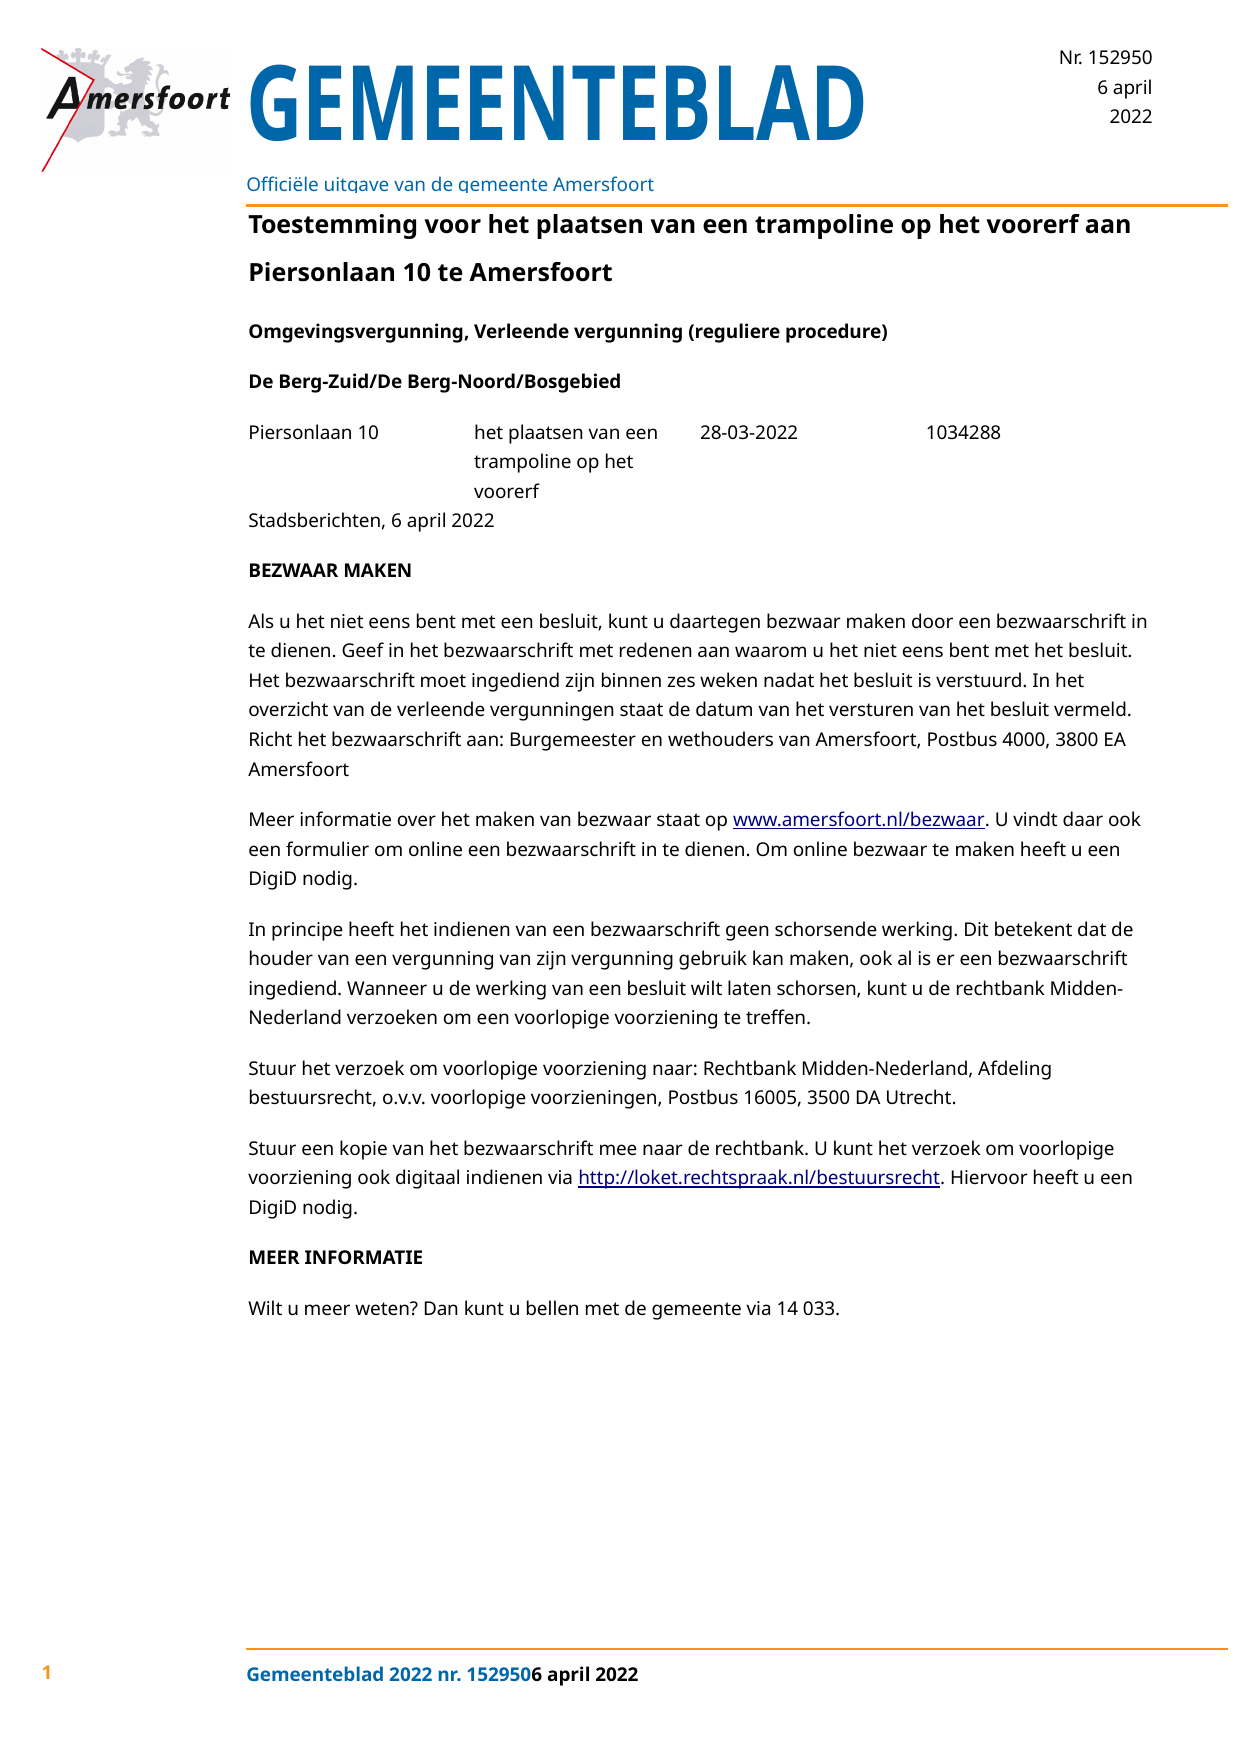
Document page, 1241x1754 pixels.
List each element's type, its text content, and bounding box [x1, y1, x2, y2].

text In principe heeft het indienen van een bezwaarschrift geen schorsende werking. Dit betekent dat de houder van een vergunning van zijn vergunning gebruik kan maken, ook al is er een bezwaarschrift ingediend. Wanneer u de werking van een besluit wilt laten schorsen, kunt u de rechtbank Midden-Nederland verzoeken om een voorlopige voorziening te treffen. [248, 916, 1152, 1030]
text Omgevingsvergunning, Verleende vergunning (reguliere procedure) [248, 318, 1152, 344]
text BEZWAAR MAKEN [248, 557, 1152, 583]
table_header 1034288 [926, 419, 1152, 504]
table_header Piersonlaan 10 [248, 419, 474, 504]
table_header 28-03-2022 [700, 419, 926, 504]
table_header het plaatsen van een trampoline op het voorerf [474, 419, 700, 504]
text Toestemming voor het plaatsen van een trampoline op het voorerf aan Piersonlaan 10 te Amersfoort [248, 207, 1152, 288]
text Stuur het verzoek om voorlopige voorziening naar: Rechtbank Midden-Nederland, Afdeling bestuursrecht, o.v.v. voorlopige voorzieningen, Postbus 16005, 3500 DA Utrecht. [248, 1055, 1152, 1110]
text Als u het niet eens bent met een besluit, kunt u daartegen bezwaar maken door een bezwaarschrift in te dienen. Geef in het bezwaarschrift met redenen aan waarom u het niet eens bent met het besluit. Het bezwaarschrift moet ingediend zijn binnen zes weken nadat het besluit is verstuurd. In het overzicht van de verleende vergunningen staat de datum van het versturen van het besluit vermeld. Richt het bezwaarschrift aan: Burgemeester en wethouders van Amersfoort, Postbus 4000, 3800 EA Amersfoort [248, 608, 1152, 781]
text Wilt u meer weten? Dan kunt u bellen met de gemeente via 14 033. [248, 1295, 1152, 1321]
text De Berg-Zuid/De Berg-Noord/Bosgebied [248, 368, 1152, 394]
text Stuur een kopie van het bezwaarschrift mee naar de rechtbank. U kunt het verzoek om voorlopige voorziening ook digitaal indienen via http://loket.rechtspraak.nl/bestuursrecht. Hiervoor heeft u een DigiD nodig. [248, 1135, 1152, 1220]
text Meer informatie over het maken van bezwaar staat op www.amersfoort.nl/bezwaar. U vindt daar ook een formulier om online een bezwaarschrift in te dienen. Om online bezwaar te maken heeft u een DigiD nodig. [248, 806, 1152, 891]
text MEER INFORMATIE [248, 1244, 1152, 1270]
picture [41, 47, 231, 172]
text Stadsberichten, 6 april 2022 [248, 507, 1152, 533]
